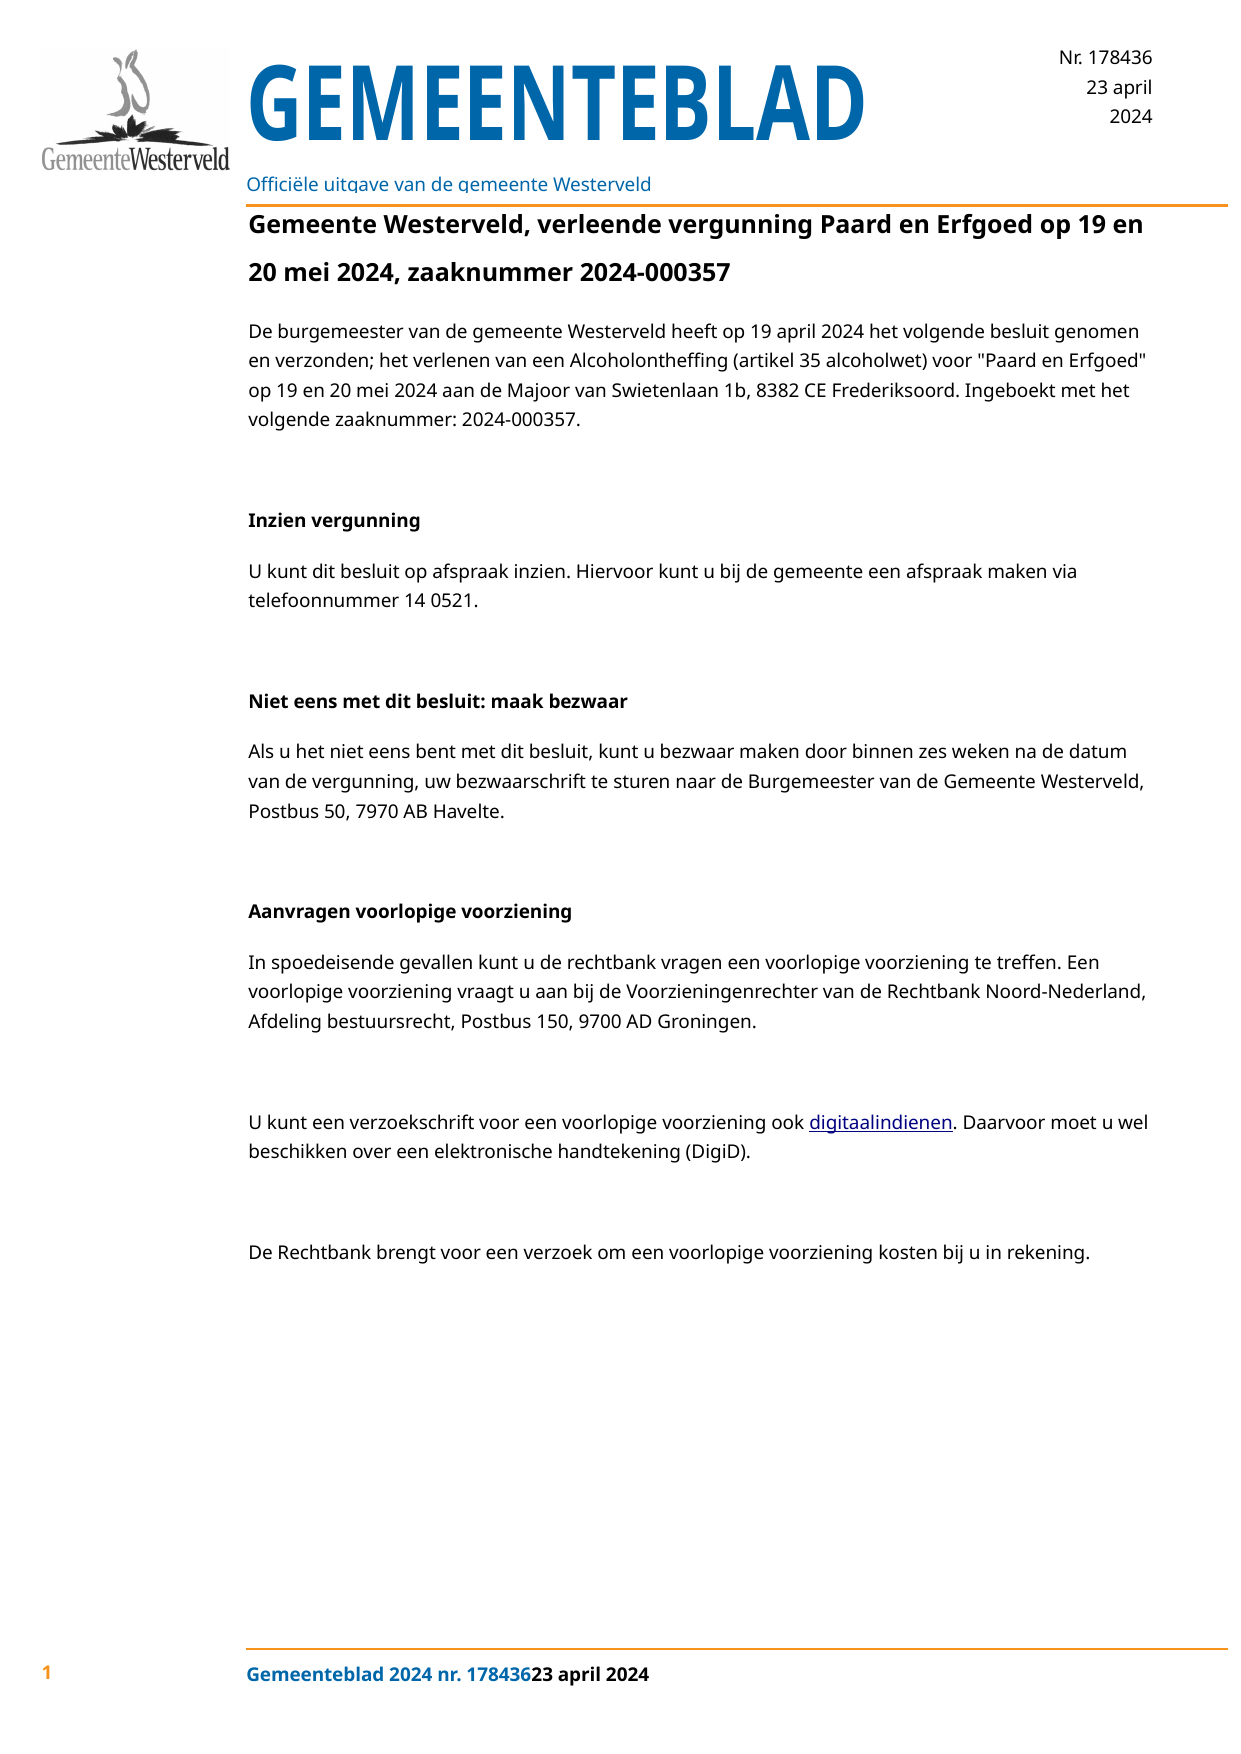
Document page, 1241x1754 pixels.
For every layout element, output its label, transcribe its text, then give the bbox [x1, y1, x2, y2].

text De burgemeester van de gemeente Westerveld heeft op 19 april 2024 het volgende besluit genomen en verzonden; het verlenen van een Alcoholontheffing (artikel 35 alcoholwet) voor "Paard en Erfgoed" op 19 en 20 mei 2024 aan de Majoor van Swietenlaan 1b, 8382 CE Frederiksoord. Ingeboekt met het volgende zaaknummer: 2024-000357. [248, 318, 1152, 432]
text Gemeente Westerveld, verleende vergunning Paard en Erfgoed op 19 en 20 mei 2024, zaaknummer 2024-000357 [248, 207, 1152, 288]
text U kunt dit besluit op afspraak inzien. Hiervoor kunt u bij de gemeente een afspraak maken via telefoonnummer 14 0521. [248, 558, 1152, 613]
picture [41, 47, 231, 172]
text De Rechtbank brengt voor een verzoek om een voorlopige voorziening kosten bij u in rekening. [248, 1239, 1152, 1265]
text In spoedeisende gevallen kunt u de rechtbank vragen een voorlopige voorziening te treffen. Een voorlopige voorziening vraagt u aan bij de Voorzieningenrechter van de Rechtbank Noord-Nederland, Afdeling bestuursrecht, Postbus 150, 9700 AD Groningen. [248, 949, 1152, 1034]
text Als u het niet eens bent met dit besluit, kunt u bezwaar maken door binnen zes weken na de datum van de vergunning, uw bezwaarschrift te sturen naar de Burgemeester van de Gemeente Westerveld, Postbus 50, 7970 AB Havelte. [248, 739, 1152, 824]
text Inzien vergunning [248, 507, 1152, 533]
text Aanvragen voorlopige voorziening [248, 899, 1152, 924]
text U kunt een verzoekschrift voor een voorlopige voorziening ook digitaalindienen. Daarvoor moet u wel beschikken over een elektronische handtekening (DigiD). [248, 1109, 1152, 1164]
text Niet eens met dit besluit: maak bezwaar [248, 688, 1152, 714]
